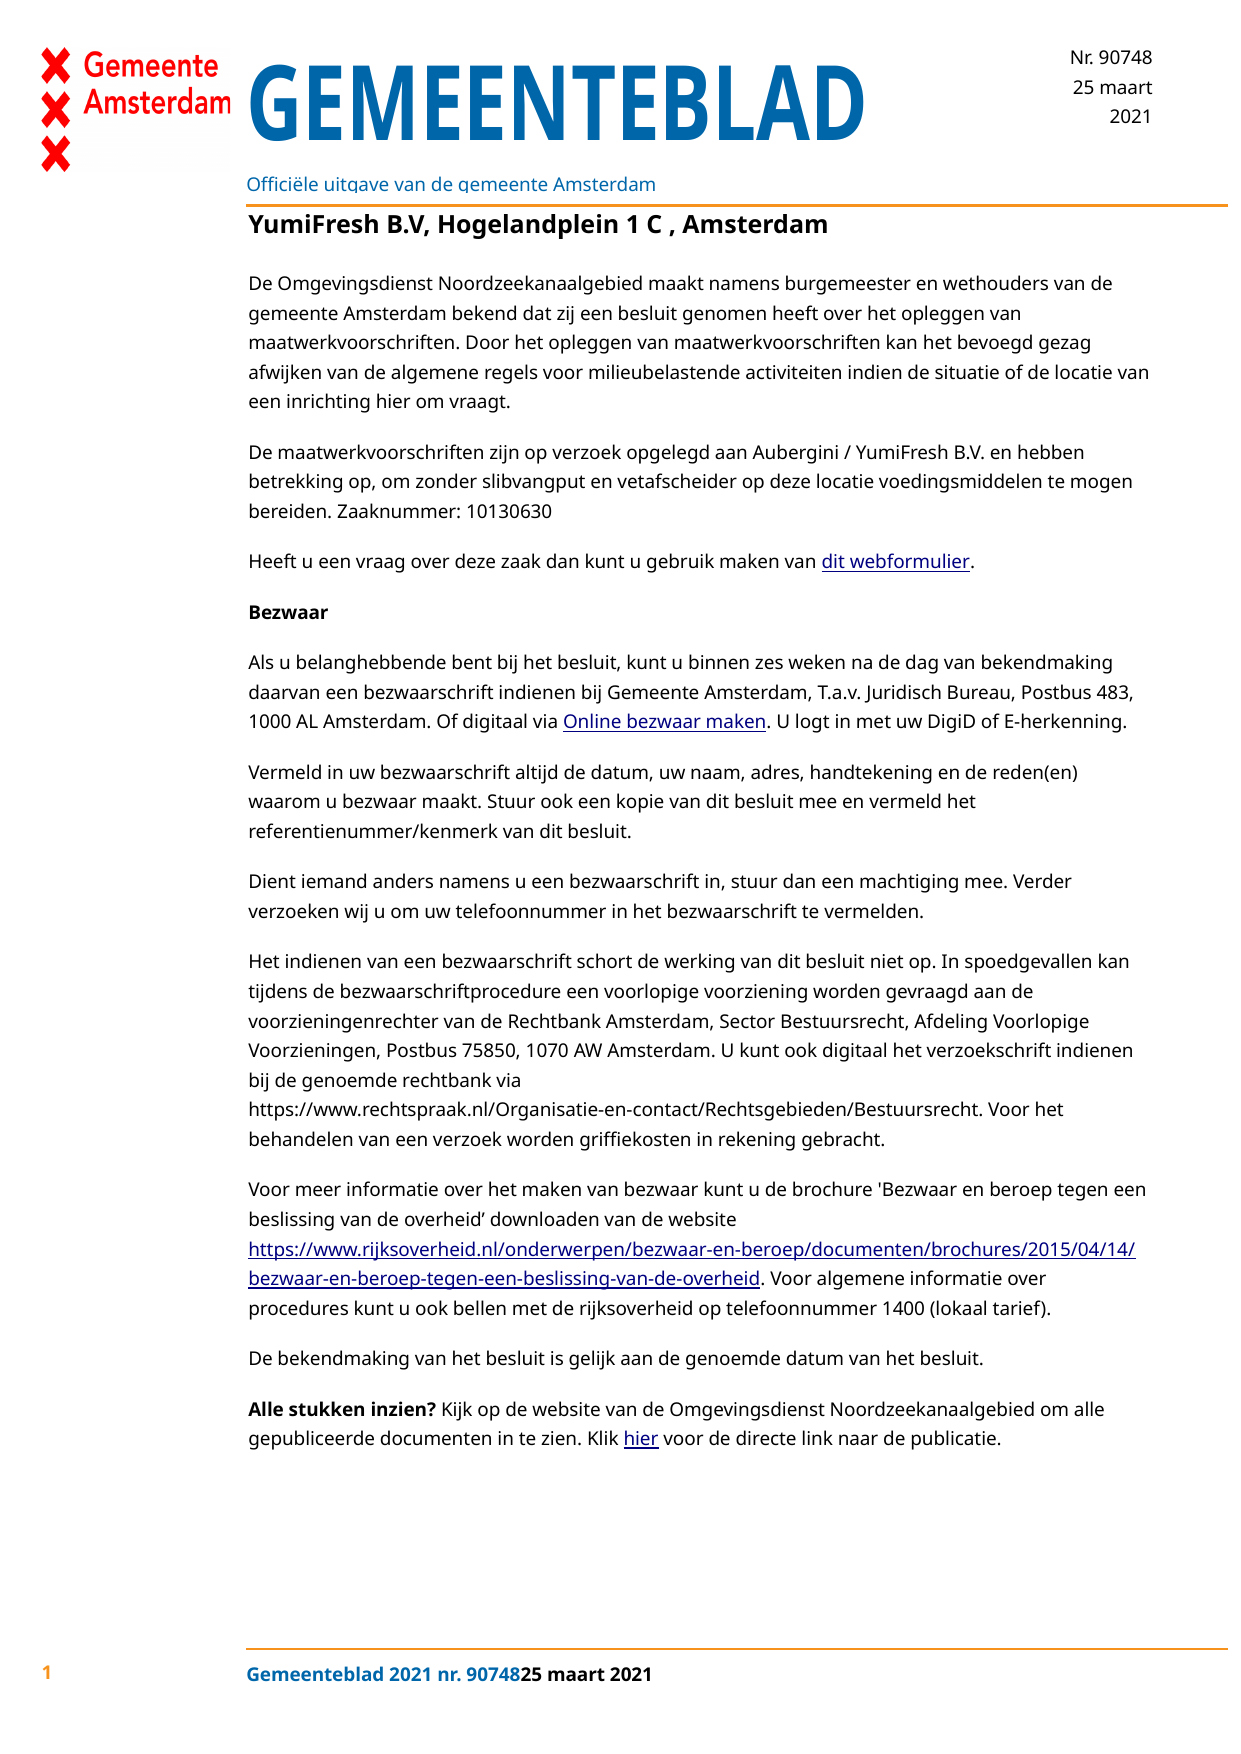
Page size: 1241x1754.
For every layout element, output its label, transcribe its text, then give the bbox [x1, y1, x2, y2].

text Bezwaar [248, 599, 1152, 625]
text Heeft u een vraag over deze zaak dan kunt u gebruik maken van dit webformulier. [248, 549, 1152, 574]
text De Omgevingsdienst Noordzeekanaalgebied maakt namens burgemeester en wethouders van de gemeente Amsterdam bekend dat zij een besluit genomen heeft over het opleggen van maatwerkvoorschriften. Door het opleggen van maatwerkvoorschriften kan het bevoegd gezag afwijken van de algemene regels voor milieubelastende activiteiten indien de situatie of de locatie van een inrichting hier om vraagt. [248, 270, 1152, 414]
text Alle stukken inzien? Kijk op de website van de Omgevingsdienst Noordzeekanaalgebied om alle gepubliceerde documenten in te zien. Klik hier voor de directe link naar de publicatie. [248, 1396, 1152, 1451]
picture [41, 47, 231, 172]
text Het indienen van een bezwaarschrift schort de werking van dit besluit niet op. In spoedgevallen kan tijdens de bezwaarschriftprocedure een voorlopige voorziening worden gevraagd aan de voorzieningenrechter van de Rechtbank Amsterdam, Sector Bestuursrecht, Afdeling Voorlopige Voorzieningen, Postbus 75850, 1070 AW Amsterdam. U kunt ook digitaal het verzoekschrift indienen bij de genoemde rechtbank via https://www.rechtspraak.nl/Organisatie-en-contact/Rechtsgebieden/Bestuursrecht. Voor het behandelen van een verzoek worden griffiekosten in rekening gebracht. [248, 949, 1152, 1152]
text Als u belanghebbende bent bij het besluit, kunt u binnen zes weken na de dag van bekendmaking daarvan een bezwaarschrift indienen bij Gemeente Amsterdam, T.a.v. Juridisch Bureau, Postbus 483, 1000 AL Amsterdam. Of digitaal via Online bezwaar maken. U logt in met uw DigiD of E-herkenning. [248, 649, 1152, 734]
text De maatwerkvoorschriften zijn op verzoek opgelegd aan Aubergini / YumiFresh B.V. en hebben betrekking op, om zonder slibvangput en vetafscheider op deze locatie voedingsmiddelen te mogen bereiden. Zaaknummer: 10130630 [248, 439, 1152, 524]
text Vermeld in uw bezwaarschrift altijd de datum, uw naam, adres, handtekening en de reden(en) waarom u bezwaar maakt. Stuur ook een kopie van dit besluit mee en vermeld het referentienummer/kenmerk van dit besluit. [248, 759, 1152, 844]
text YumiFresh B.V, Hogelandplein 1 C , Amsterdam [248, 207, 1152, 241]
text Voor meer informatie over het maken van bezwaar kunt u de brochure 'Bezwaar en beroep tegen een beslissing van de overheid’ downloaden van de website https://www.rijksoverheid.nl/onderwerpen/bezwaar-en-beroep/documenten/brochures/2015/04/14/bezwaar-en-beroep-tegen-een-beslissing-van-de-overheid. Voor algemene informatie over procedures kunt u ook bellen met de rijksoverheid op telefoonnummer 1400 (lokaal tarief). [248, 1177, 1152, 1321]
text De bekendmaking van het besluit is gelijk aan de genoemde datum van het besluit. [248, 1345, 1152, 1371]
text Dient iemand anders namens u een bezwaarschrift in, stuur dan een machtiging mee. Verder verzoeken wij u om uw telefoonnummer in het bezwaarschrift te vermelden. [248, 869, 1152, 924]
